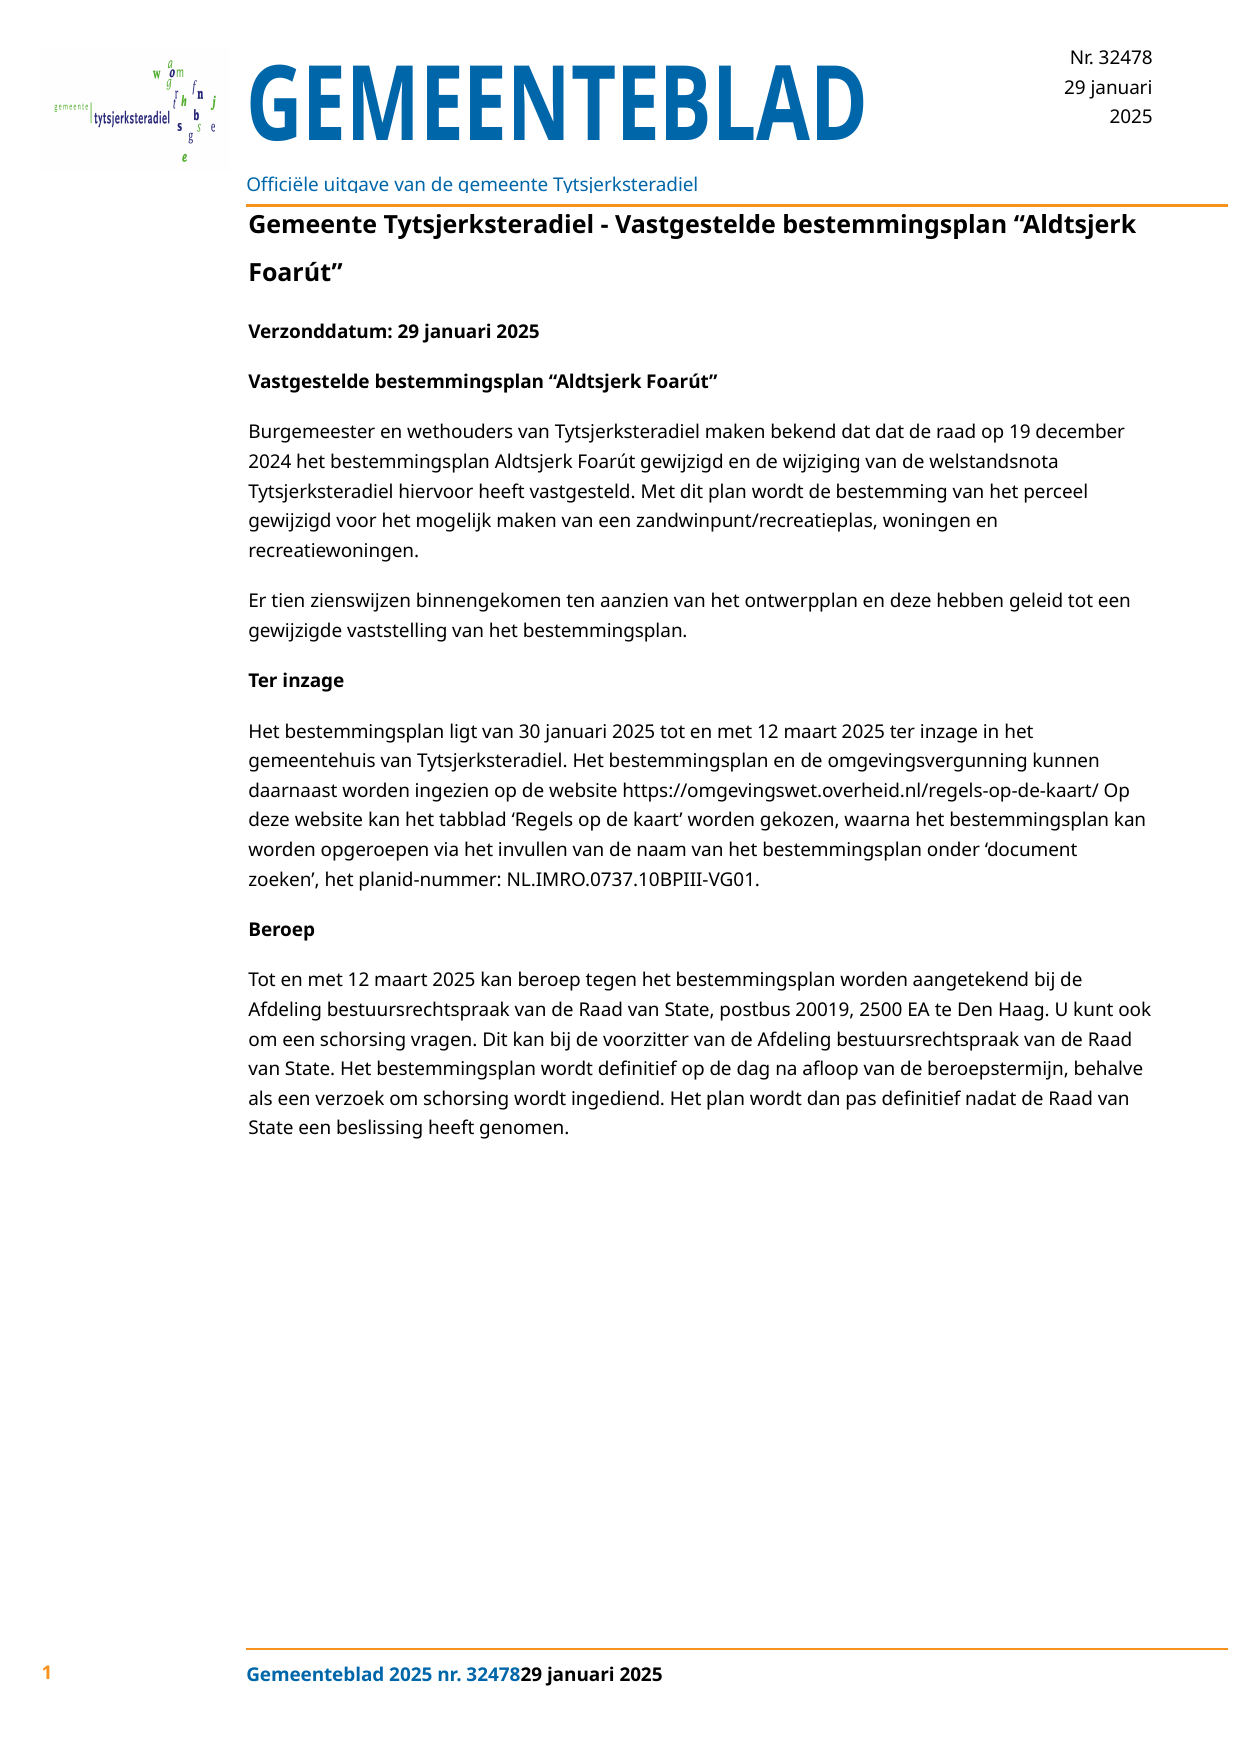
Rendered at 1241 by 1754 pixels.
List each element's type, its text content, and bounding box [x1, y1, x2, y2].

text Gemeente Tytsjerksteradiel - Vastgestelde bestemmingsplan “Aldtsjerk Foarút” [248, 207, 1152, 288]
text Er tien zienswijzen binnengekomen ten aanzien van het ontwerpplan en deze hebben geleid tot een gewijzigde vaststelling van het bestemmingsplan. [248, 587, 1152, 643]
text Het bestemmingsplan ligt van 30 januari 2025 tot en met 12 maart 2025 ter inzage in het gemeentehuis van Tytsjerksteradiel. Het bestemmingsplan en de omgevingsvergunning kunnen daarnaast worden ingezien op de website https://omgevingswet.overheid.nl/regels-op-de-kaart/ Op deze website kan het tabblad ‘Regels op de kaart’ worden gekozen, waarna het bestemmingsplan kan worden opgeroepen via het invullen van de naam van het bestemmingsplan onder ‘document zoeken’, het planid-nummer: NL.IMRO.0737.10BPIII-VG01. [248, 718, 1152, 892]
text Vastgestelde bestemmingsplan “Aldtsjerk Foarút” [248, 368, 1152, 394]
text Ter inzage [248, 667, 1152, 693]
picture [41, 47, 231, 172]
text Burgemeester en wethouders van Tytsjerksteradiel maken bekend dat dat de raad op 19 december 2024 het bestemmingsplan Aldtsjerk Foarút gewijzigd en de wijziging van de welstandsnota Tytsjerksteradiel hiervoor heeft vastgesteld. Met dit plan wordt de bestemming van het perceel gewijzigd voor het mogelijk maken van een zandwinpunt/recreatieplas, woningen en recreatiewoningen. [248, 419, 1152, 563]
text Verzonddatum: 29 januari 2025 [248, 318, 1152, 344]
text Tot en met 12 maart 2025 kan beroep tegen het bestemmingsplan worden aangetekend bij de Afdeling bestuursrechtspraak van de Raad van State, postbus 20019, 2500 EA te Den Haag. U kunt ook om een schorsing vragen. Dit kan bij de voorzitter van de Afdeling bestuursrechtspraak van de Raad van State. Het bestemmingsplan wordt definitief op de dag na afloop van de beroepstermijn, behalve als een verzoek om schorsing wordt ingediend. Het plan wordt dan pas definitief nadat de Raad van State een beslissing heeft genomen. [248, 967, 1152, 1140]
text Beroep [248, 916, 1152, 942]
